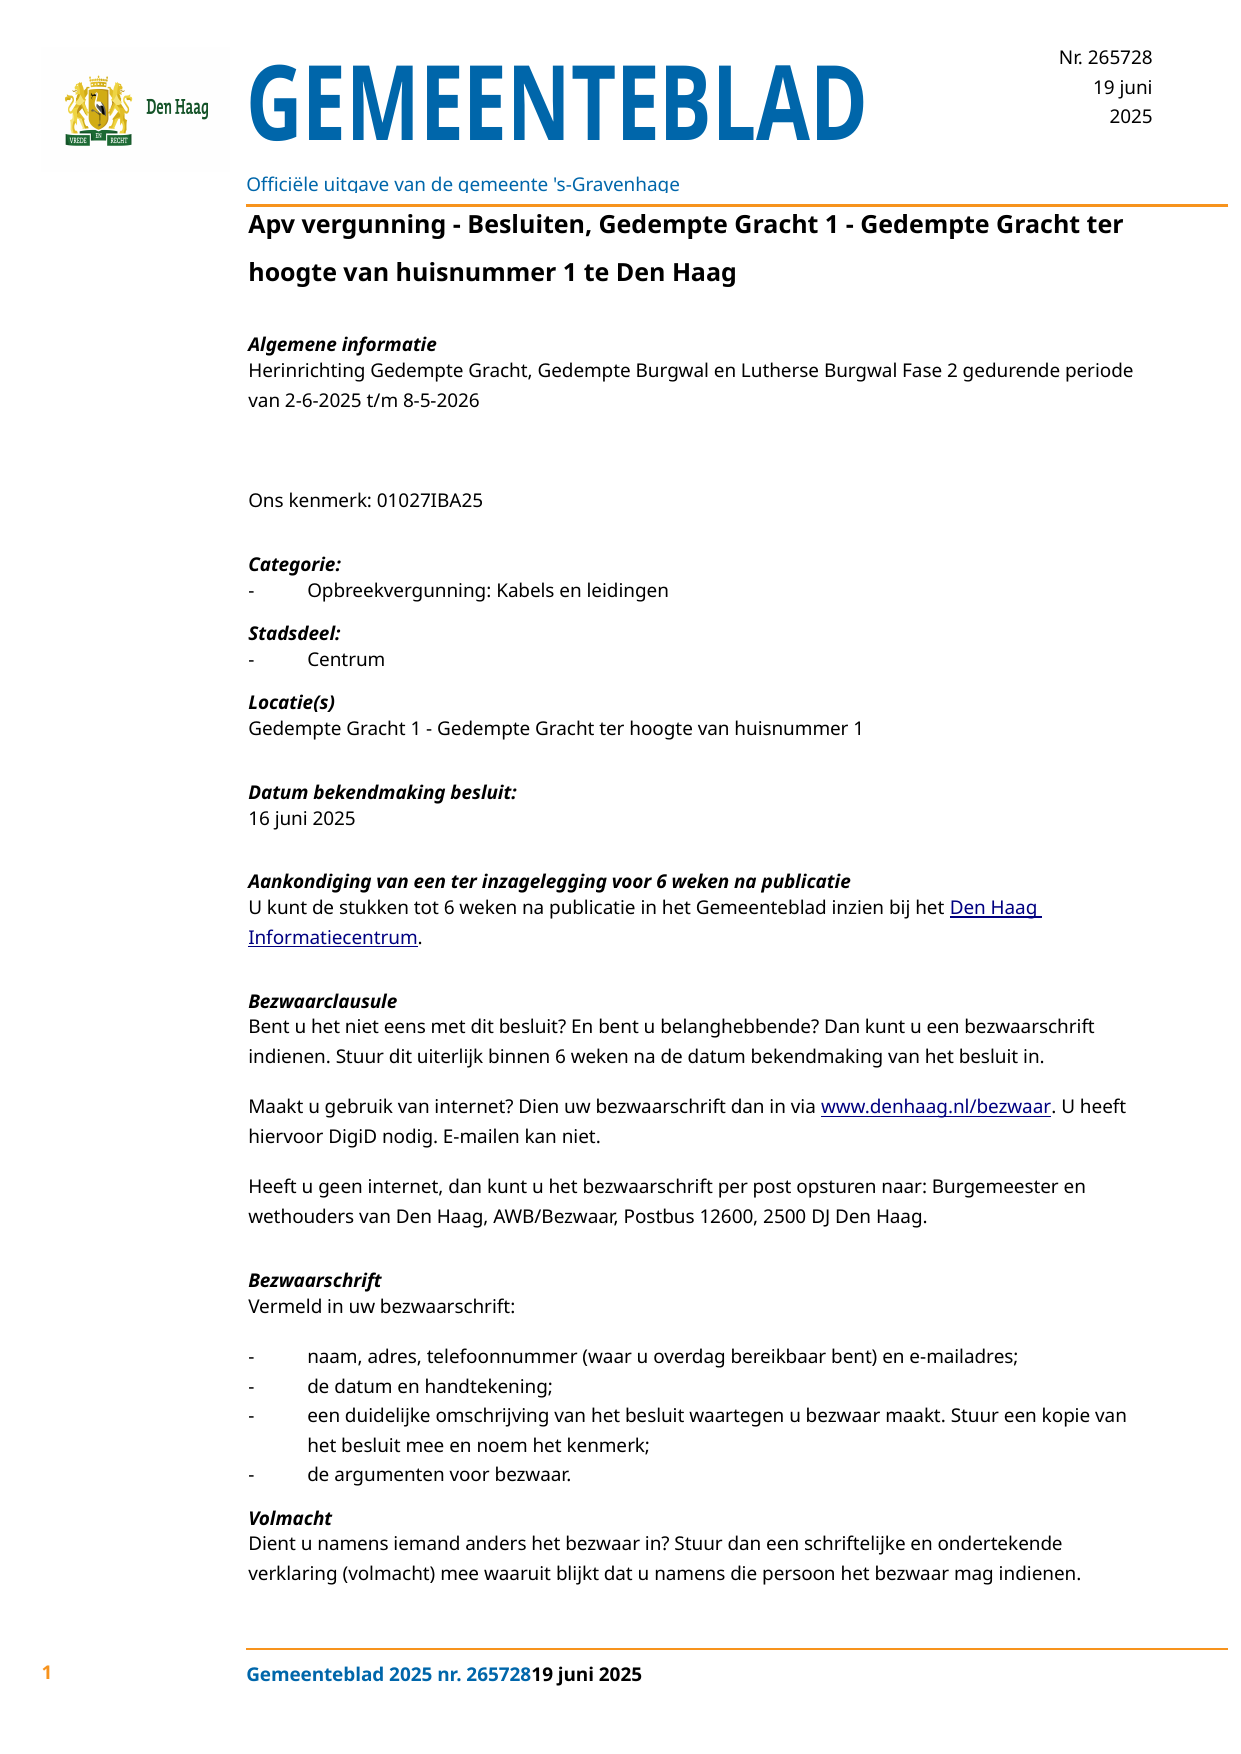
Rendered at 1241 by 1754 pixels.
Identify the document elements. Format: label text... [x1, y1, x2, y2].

text Volmacht [248, 1505, 1152, 1531]
text Datum bekendmaking besluit: [248, 779, 1152, 805]
text Bezwaarclausule [248, 988, 1152, 1014]
text Maakt u gebruik van internet? Dien uw bezwaarschrift dan in via www.denhaag.nl/bezwaar. U heeft hiervoor DigiD nodig. E-mailen kan niet. [248, 1094, 1152, 1149]
text Vermeld in uw bezwaarschrift: [248, 1293, 1152, 1319]
text Heeft u geen internet, dan kunt u het bezwaarschrift per post opsturen naar: Burgemeester en wethouders van Den Haag, AWB/Bezwaar, Postbus 12600, 2500 DJ Den Haag. [248, 1174, 1152, 1229]
text Algemene informatie [248, 331, 1152, 357]
text Ons kenmerk: 01027IBA25 [248, 488, 1152, 513]
text Categorie: [248, 552, 1152, 577]
list de argumenten voor bezwaar. [248, 1462, 1152, 1487]
list naam, adres, telefoonnummer (waar u overdag bereikbaar bent) en e-mailadres; [248, 1343, 1152, 1369]
list de datum en handtekening; [248, 1373, 1152, 1399]
text Apv vergunning - Besluiten, Gedempte Gracht 1 - Gedempte Gracht ter hoogte van huisnummer 1 te Den Haag [248, 207, 1152, 288]
text Locatie(s) [248, 689, 1152, 715]
list Centrum [248, 646, 1152, 672]
text Aankondiging van een ter inzagelegging voor 6 weken na publicatie [248, 869, 1152, 894]
text 16 juni 2025 [248, 805, 1152, 830]
text Gedempte Gracht 1 - Gedempte Gracht ter hoogte van huisnummer 1 [248, 715, 1152, 741]
text Bezwaarschrift [248, 1267, 1152, 1293]
text Stadsdeel: [248, 620, 1152, 646]
list een duidelijke omschrijving van het besluit waartegen u bezwaar maakt. Stuur een kopie van het besluit mee en noem het kenmerk; [248, 1402, 1152, 1458]
list Opbreekvergunning: Kabels en leidingen [248, 577, 1152, 603]
text Herinrichting Gedempte Gracht, Gedempte Burgwal en Lutherse Burgwal Fase 2 gedurende periode van 2-6-2025 t/m 8-5-2026 [248, 357, 1152, 412]
text Bent u het niet eens met dit besluit? En bent u belanghebbende? Dan kunt u een bezwaarschrift indienen. Stuur dit uiterlijk binnen 6 weken na de datum bekendmaking van het besluit in. [248, 1014, 1152, 1069]
text Dient u namens iemand anders het bezwaar in? Stuur dan een schriftelijke en ondertekende verklaring (volmacht) mee waaruit blijkt dat u namens die persoon het bezwaar mag indienen. [248, 1531, 1152, 1586]
picture [41, 47, 231, 172]
text U kunt de stukken tot 6 weken na publicatie in het Gemeenteblad inzien bij het Den Haag Informatiecentrum. [248, 894, 1152, 950]
